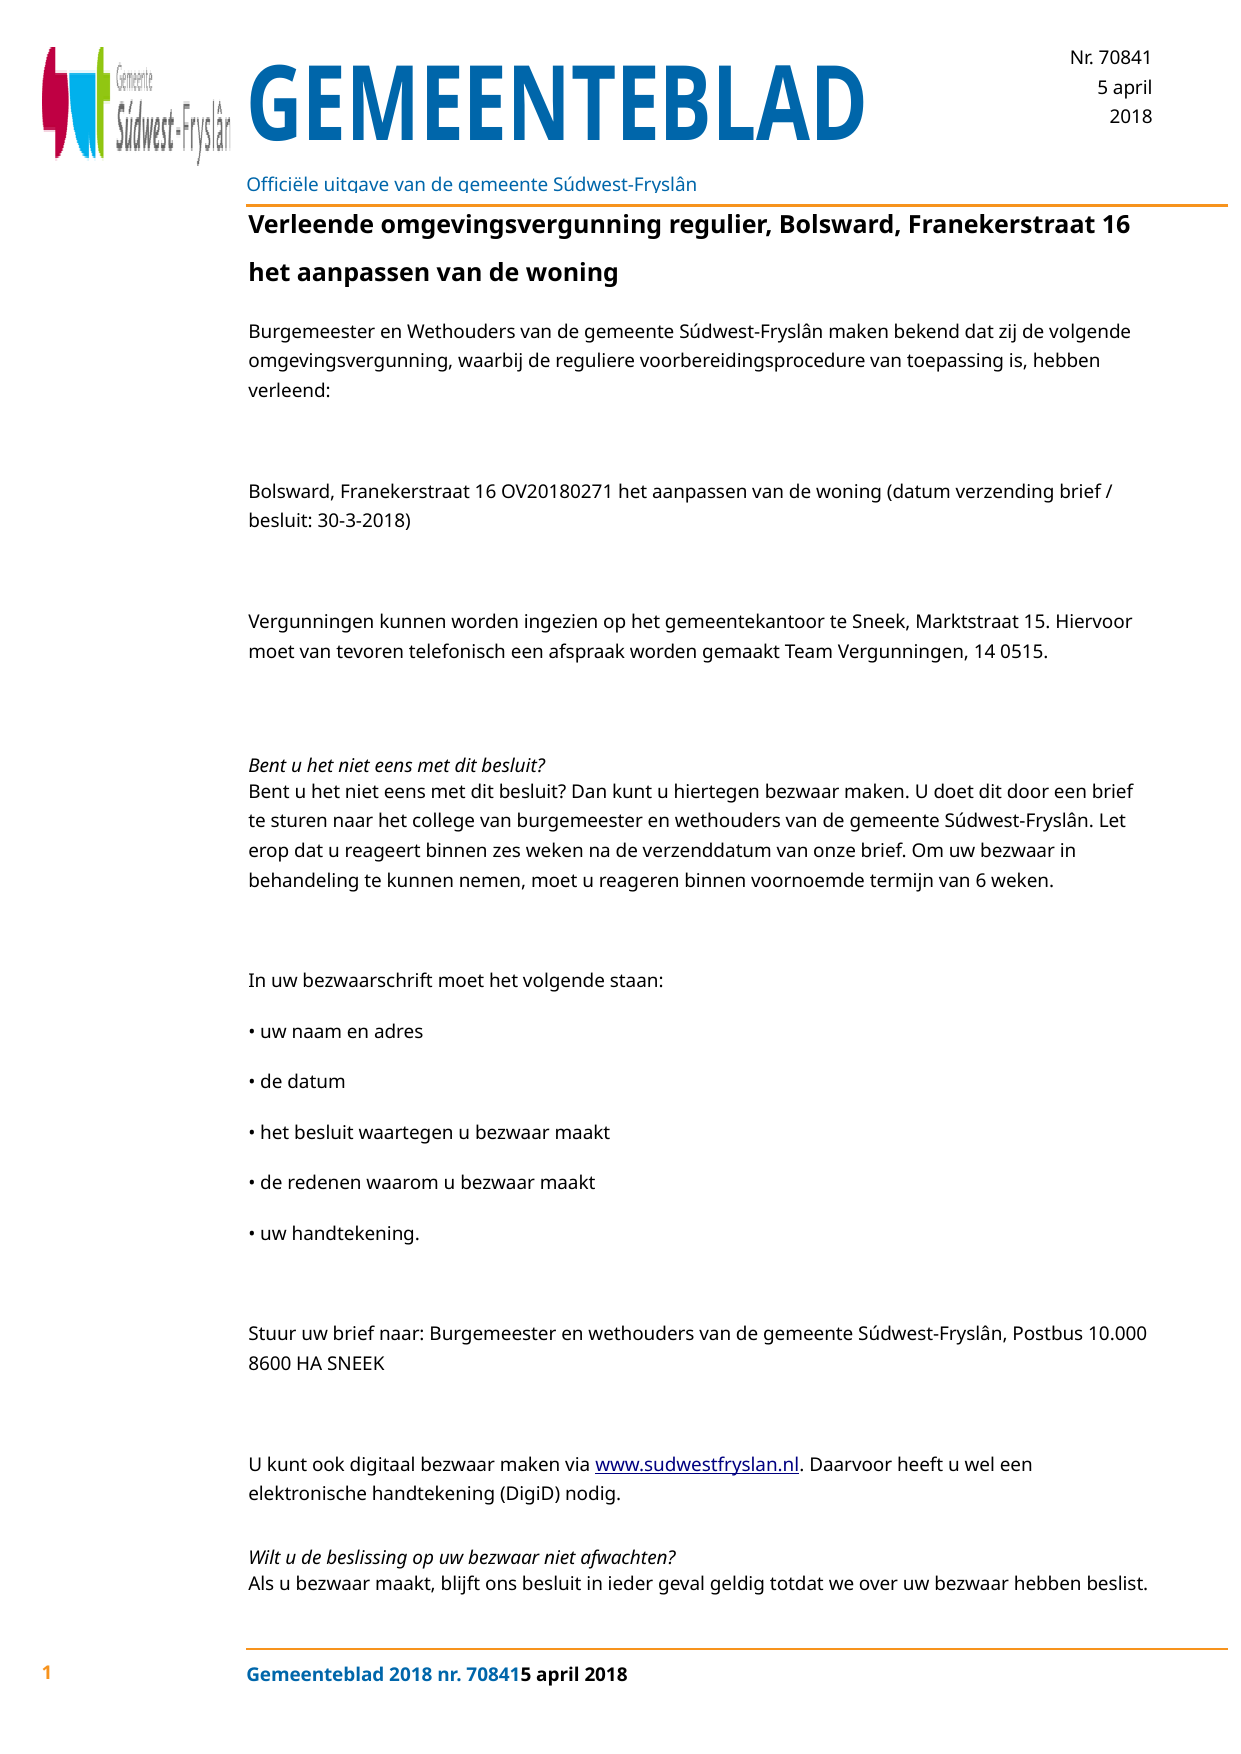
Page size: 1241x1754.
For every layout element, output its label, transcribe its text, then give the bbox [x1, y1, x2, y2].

text Verleende omgevingsvergunning regulier, Bolsward, Franekerstraat 16 het aanpassen van de woning [248, 207, 1152, 288]
text Burgemeester en Wethouders van de gemeente Súdwest-Fryslân maken bekend dat zij de volgende omgevingsvergunning, waarbij de reguliere voorbereidingsprocedure van toepassing is, hebben verleend: [248, 318, 1152, 403]
text • uw handtekening. [248, 1220, 1152, 1245]
picture [41, 47, 231, 172]
text Wilt u de beslissing op uw bezwaar niet afwachten? [248, 1544, 1152, 1570]
text U kunt ook digitaal bezwaar maken via www.sudwestfryslan.nl. Daarvoor heeft u wel een elektronische handtekening (DigiD) nodig. [248, 1451, 1152, 1506]
text • het besluit waartegen u bezwaar maakt [248, 1119, 1152, 1144]
text • de datum [248, 1068, 1152, 1094]
text Vergunningen kunnen worden ingezien op het gemeentekantoor te Sneek, Marktstraat 15. Hiervoor moet van tevoren telefonisch een afspraak worden gemaakt Team Vergunningen, 14 0515. [248, 608, 1152, 664]
text Bent u het niet eens met dit besluit? [248, 752, 1152, 778]
text Stuur uw brief naar: Burgemeester en wethouders van de gemeente Súdwest-Fryslân, Postbus 10.000 8600 HA SNEEK [248, 1321, 1152, 1376]
text Bent u het niet eens met dit besluit? Dan kunt u hiertegen bezwaar maken. U doet dit door een brief te sturen naar het college van burgemeester en wethouders van de gemeente Súdwest-Fryslân. Let erop dat u reageert binnen zes weken na de verzenddatum van onze brief. Om uw bezwaar in behandeling te kunnen nemen, moet u reageren binnen voornoemde termijn van 6 weken. [248, 778, 1152, 892]
text In uw bezwaarschrift moet het volgende staan: [248, 968, 1152, 993]
text • de redenen waarom u bezwaar maakt [248, 1169, 1152, 1195]
text Als u bezwaar maakt, blijft ons besluit in ieder geval geldig totdat we over uw bezwaar hebben beslist. [248, 1570, 1152, 1596]
text • uw naam en adres [248, 1018, 1152, 1044]
text Bolsward, Franekerstraat 16 OV20180271 het aanpassen van de woning (datum verzending brief / besluit: 30-3-2018) [248, 478, 1152, 533]
